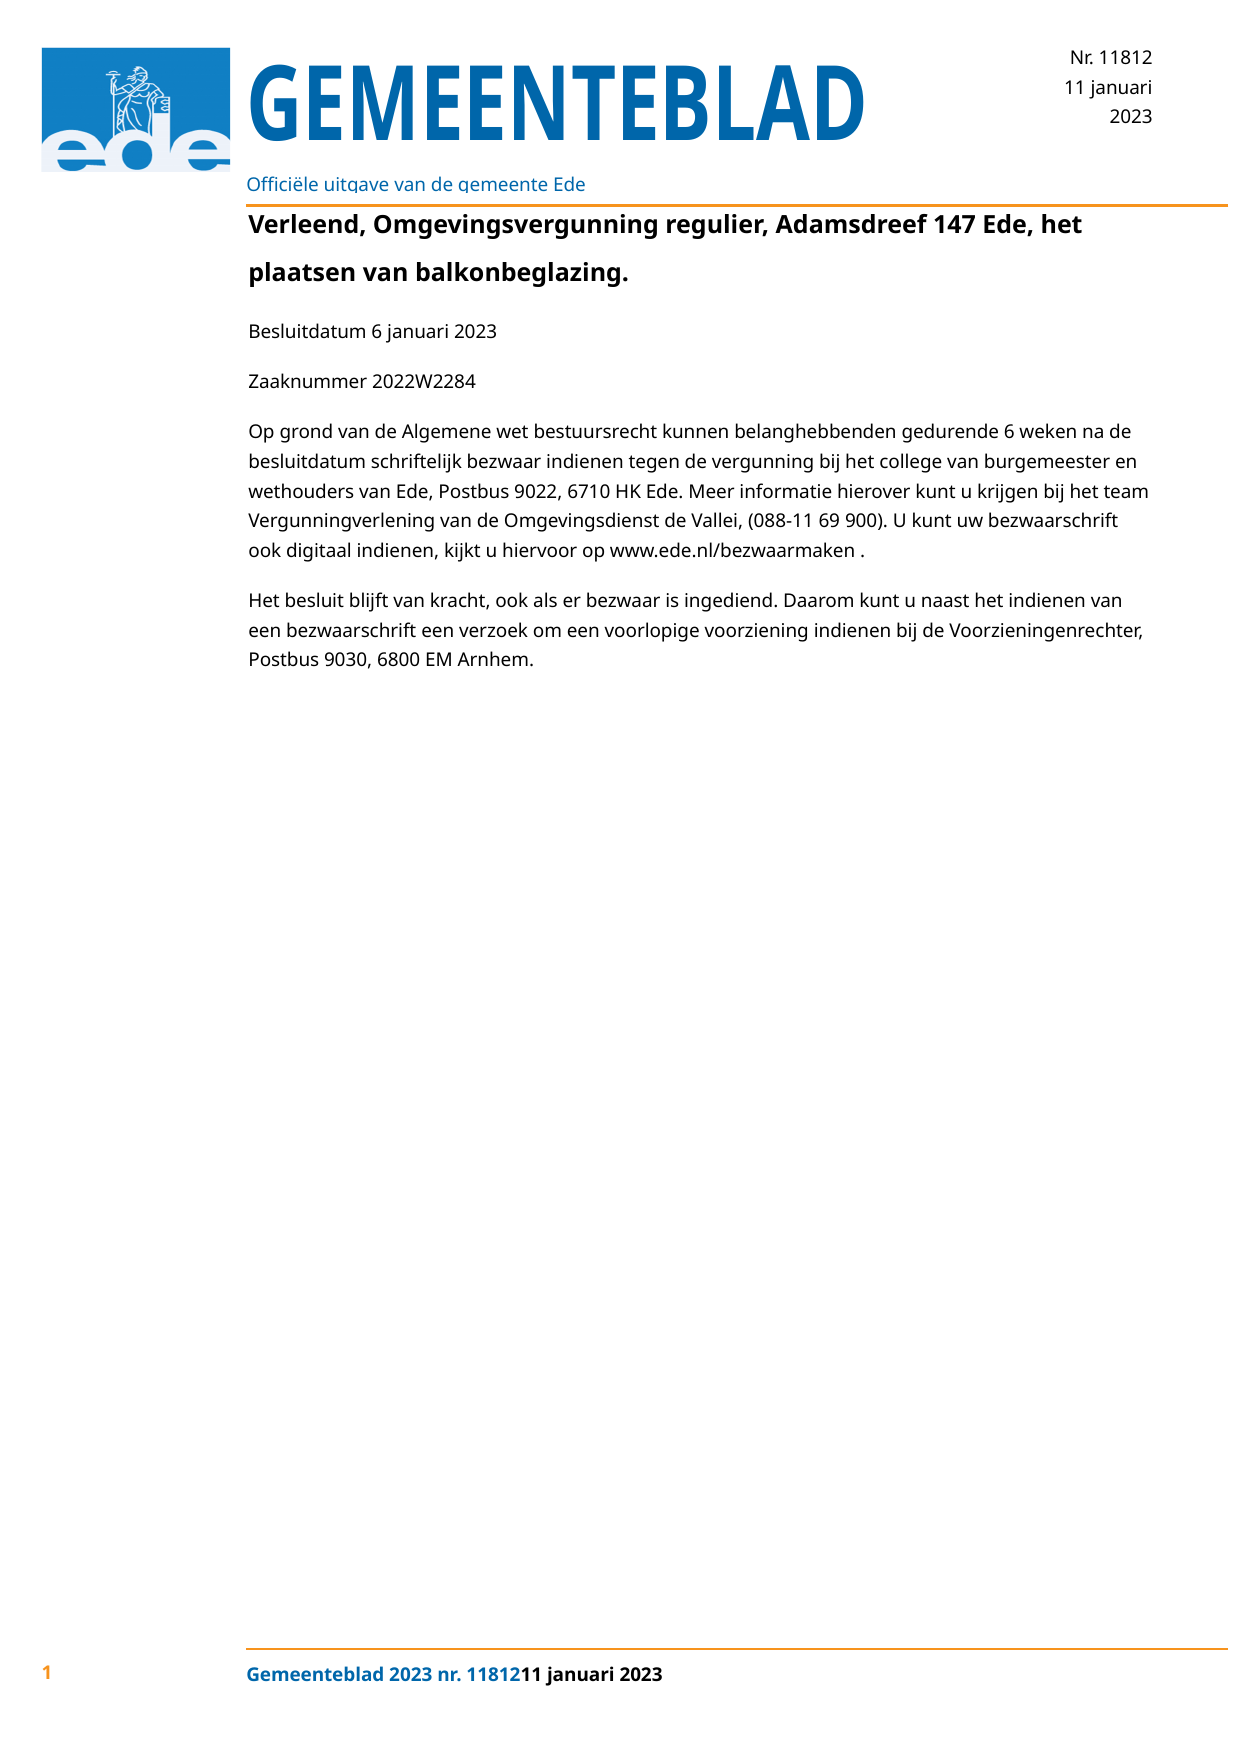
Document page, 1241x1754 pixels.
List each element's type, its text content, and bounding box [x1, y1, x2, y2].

text Het besluit blijft van kracht, ook als er bezwaar is ingediend. Daarom kunt u naast het indienen van een bezwaarschrift een verzoek om een voorlopige voorziening indienen bij de Voorzieningenrechter, Postbus 9030, 6800 EM Arnhem. [248, 587, 1152, 672]
text Zaaknummer 2022W2284 [248, 368, 1152, 394]
text Op grond van de Algemene wet bestuursrecht kunnen belanghebbenden gedurende 6 weken na de besluitdatum schriftelijk bezwaar indienen tegen de vergunning bij het college van burgemeester en wethouders van Ede, Postbus 9022, 6710 HK Ede. Meer informatie hierover kunt u krijgen bij het team Vergunningverlening van de Omgevingsdienst de Vallei, (088-11 69 900). U kunt uw bezwaarschrift ook digitaal indienen, kijkt u hiervoor op www.ede.nl/bezwaarmaken . [248, 419, 1152, 563]
text Verleend, Omgevingsvergunning regulier, Adamsdreef 147 Ede, het plaatsen van balkonbeglazing. [248, 207, 1152, 288]
text Besluitdatum 6 januari 2023 [248, 318, 1152, 344]
picture [41, 47, 231, 172]
